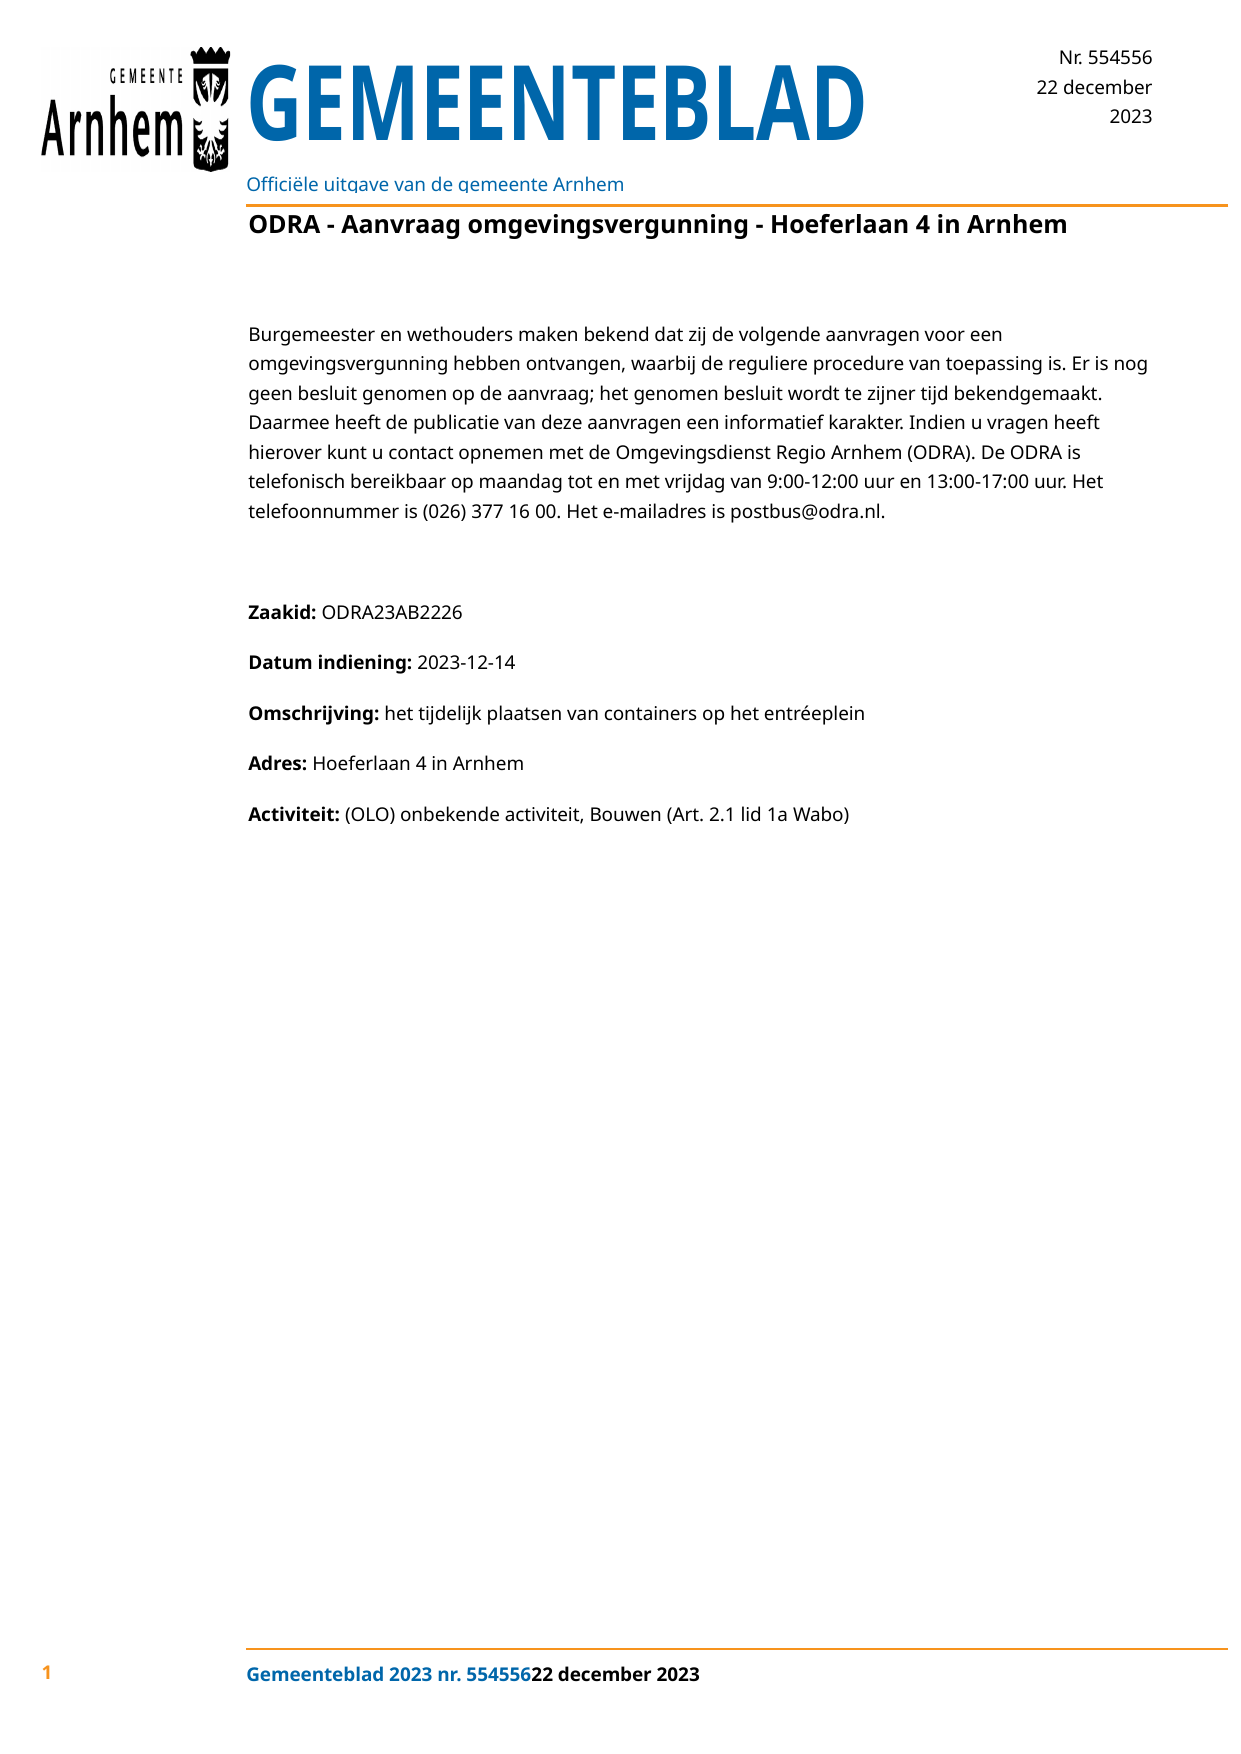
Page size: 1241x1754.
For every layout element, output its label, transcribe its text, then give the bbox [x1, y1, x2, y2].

text Activiteit: (OLO) onbekende activiteit, Bouwen (Art. 2.1 lid 1a Wabo) [248, 801, 1152, 826]
text ODRA - Aanvraag omgevingsvergunning - Hoeferlaan 4 in Arnhem [248, 207, 1152, 241]
text Omschrijving: het tijdelijk plaatsen van containers op het entréeplein [248, 700, 1152, 726]
text Adres: Hoeferlaan 4 in Arnhem [248, 750, 1152, 776]
text Burgemeester en wethouders maken bekend dat zij de volgende aanvragen voor een omgevingsvergunning hebben ontvangen, waarbij de reguliere procedure van toepassing is. Er is nog geen besluit genomen op de aanvraag; het genomen besluit wordt te zijner tijd bekendgemaakt. Daarmee heeft de publicatie van deze aanvragen een informatief karakter. Indien u vragen heeft hierover kunt u contact opnemen met de Omgevingsdienst Regio Arnhem (ODRA). De ODRA is telefonisch bereikbaar op maandag tot en met vrijdag van 9:00-12:00 uur en 13:00-17:00 uur. Het telefoonnummer is (026) 377 16 00. Het e-mailadres is postbus@odra.nl. [248, 321, 1152, 524]
text Zaakid: ODRA23AB2226 [248, 599, 1152, 625]
picture [41, 47, 231, 172]
text Datum indiening: 2023-12-14 [248, 649, 1152, 675]
